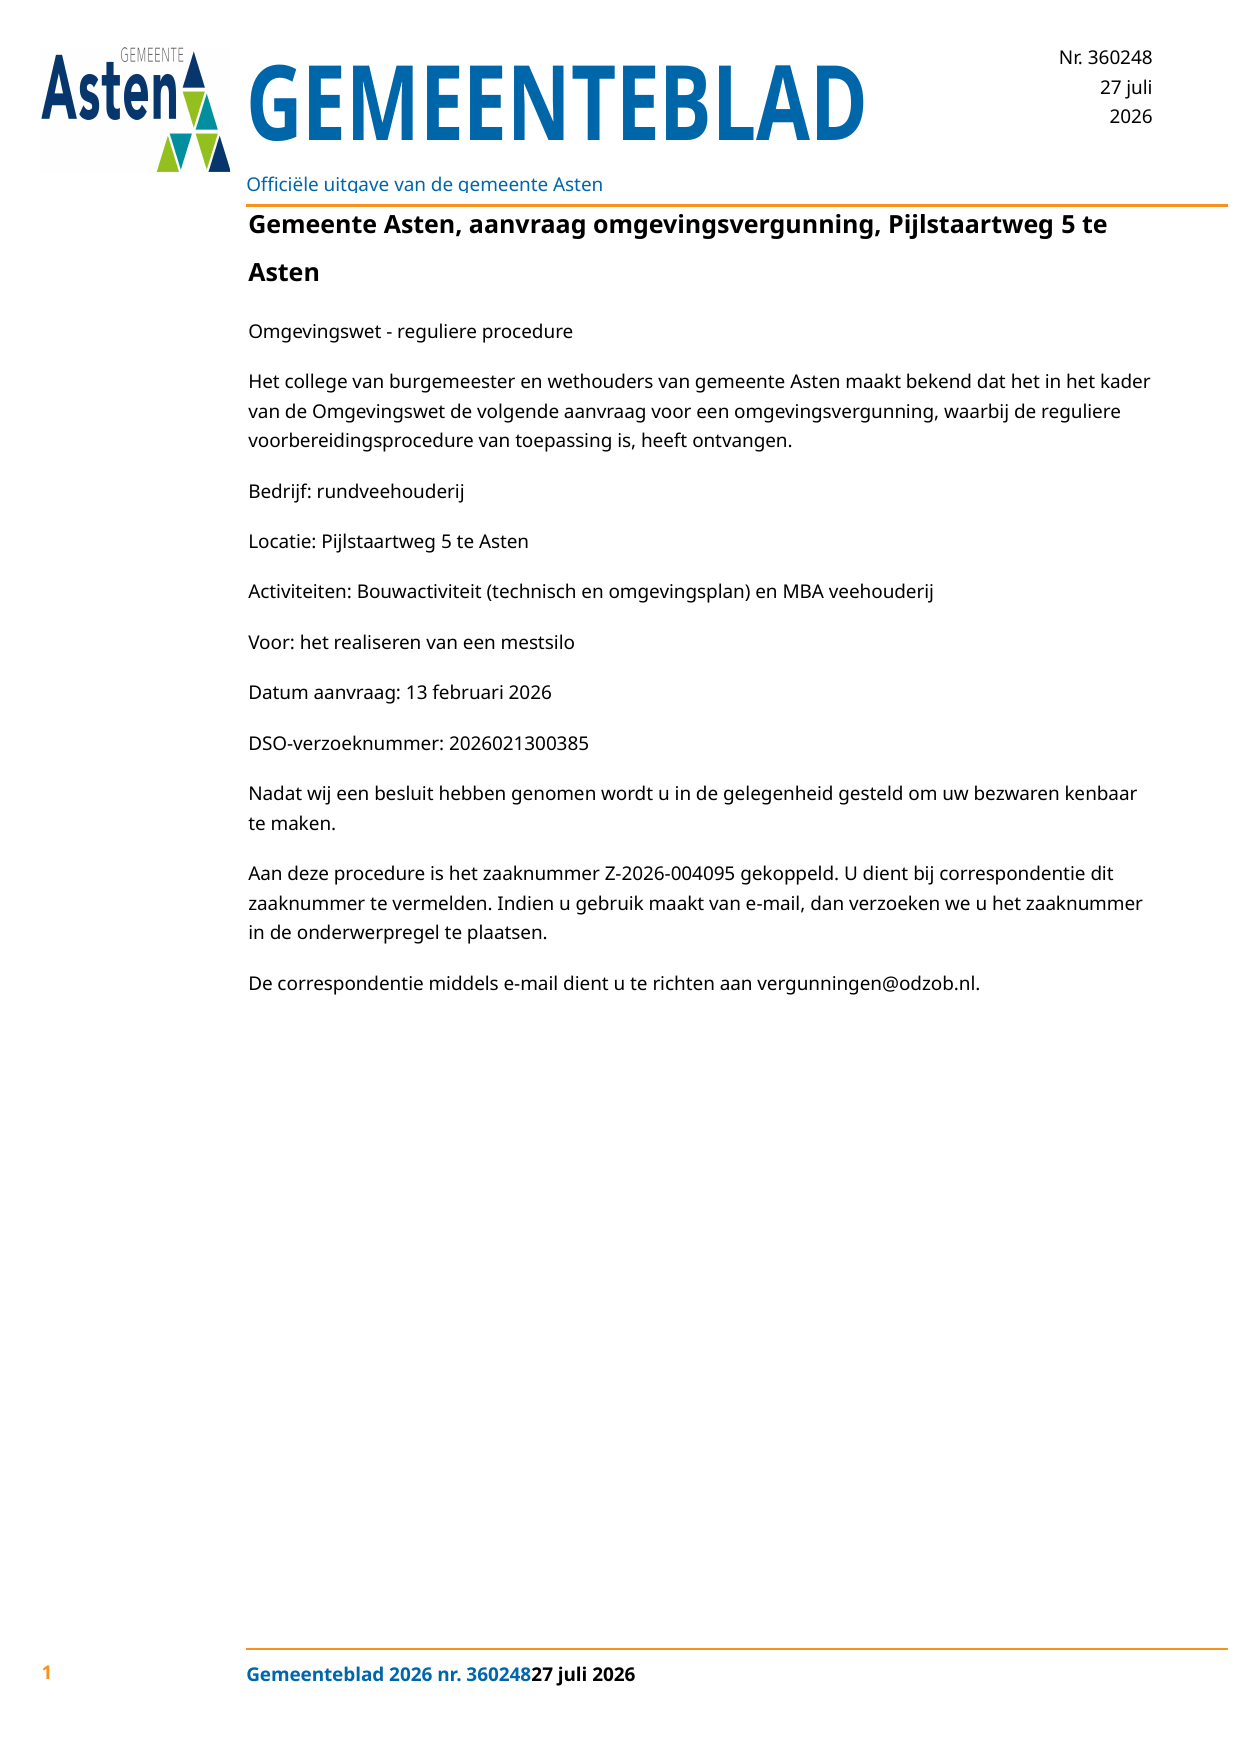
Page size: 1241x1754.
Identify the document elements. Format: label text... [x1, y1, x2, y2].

text Aan deze procedure is het zaaknummer Z-2026-004095 gekoppeld. U dient bij correspondentie dit zaaknummer te vermelden. Indien u gebruik maakt van e-mail, dan verzoeken we u het zaaknummer in de onderwerpregel te plaatsen. [248, 860, 1152, 945]
text Activiteiten: Bouwactiviteit (technisch en omgevingsplan) en MBA veehouderij [248, 579, 1152, 604]
text DSO-verzoeknummer: 2026021300385 [248, 730, 1152, 756]
text Voor: het realiseren van een mestsilo [248, 629, 1152, 655]
text Omgevingswet - reguliere procedure [248, 318, 1152, 344]
text Datum aanvraag: 13 februari 2026 [248, 679, 1152, 705]
text Bedrijf: rundveehouderij [248, 478, 1152, 504]
text De correspondentie middels e-mail dient u te richten aan vergunningen@odzob.nl. [248, 970, 1152, 996]
text Gemeente ​Asten, aanvraag omgevingsvergunning, Pijlstaartweg 5​ te Asten [248, 207, 1152, 288]
text Nadat wij een besluit hebben genomen wordt u in de gelegenheid gesteld om uw bezwaren kenbaar te maken. [248, 780, 1152, 836]
text Het college van burgemeester en wethouders van gemeente ​Asten maakt bekend dat het in het kader van de Omgevingswet de volgende aanvraag voor een omgevingsvergunning, waarbij de reguliere voorbereidingsprocedure van toepassing is, heeft ontvangen. [248, 368, 1152, 453]
text Locatie: Pijlstaartweg 5​ te Asten [248, 528, 1152, 554]
picture [41, 47, 231, 172]
